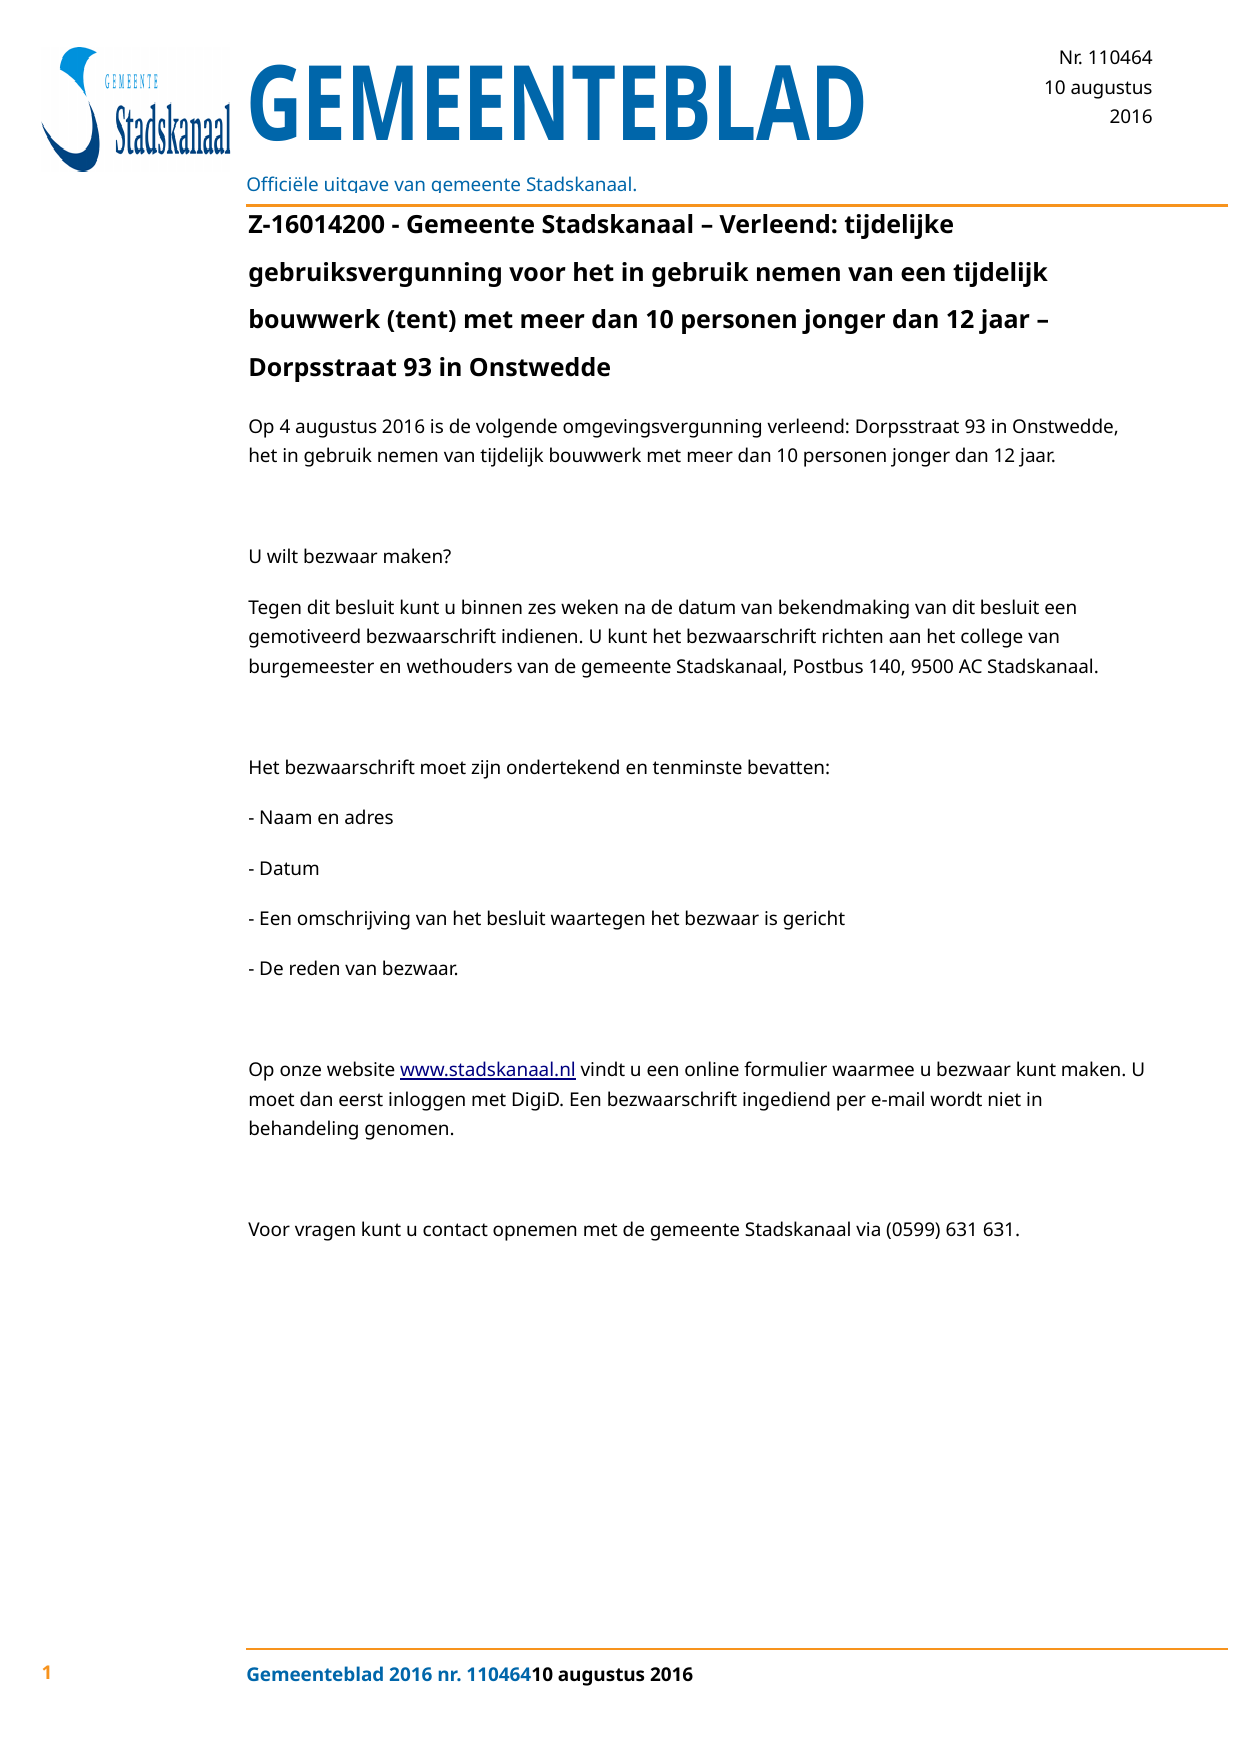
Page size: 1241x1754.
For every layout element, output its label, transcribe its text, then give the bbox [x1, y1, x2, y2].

text Op onze website www.stadskanaal.nl vindt u een online formulier waarmee u bezwaar kunt maken. U moet dan eerst inloggen met DigiD. Een bezwaarschrift ingediend per e-mail wordt niet in behandeling genomen. [248, 1056, 1152, 1141]
text U wilt bezwaar maken? [248, 543, 1152, 569]
text - Naam en adres [248, 804, 1152, 830]
text - Een omschrijving van het besluit waartegen het bezwaar is gericht [248, 905, 1152, 931]
picture [41, 47, 231, 172]
text - Datum [248, 855, 1152, 881]
text Voor vragen kunt u contact opnemen met de gemeente Stadskanaal via (0599) 631 631. [248, 1216, 1152, 1242]
text Het bezwaarschrift moet zijn ondertekend en tenminste bevatten: [248, 754, 1152, 780]
text Tegen dit besluit kunt u binnen zes weken na de datum van bekendmaking van dit besluit een gemotiveerd bezwaarschrift indienen. U kunt het bezwaarschrift richten aan het college van burgemeester en wethouders van de gemeente Stadskanaal, Postbus 140, 9500 AC Stadskanaal. [248, 594, 1152, 679]
text Z-16014200 - Gemeente Stadskanaal – Verleend: tijdelijke gebruiksvergunning voor het in gebruik nemen van een tijdelijk bouwwerk (tent) met meer dan 10 personen jonger dan 12 jaar – Dorpsstraat 93 in Onstwedde [248, 207, 1152, 384]
text Op 4 augustus 2016 is de volgende omgevingsvergunning verleend: Dorpsstraat 93 in Onstwedde, het in gebruik nemen van tijdelijk bouwwerk met meer dan 10 personen jonger dan 12 jaar. [248, 413, 1152, 468]
text - De reden van bezwaar. [248, 956, 1152, 981]
